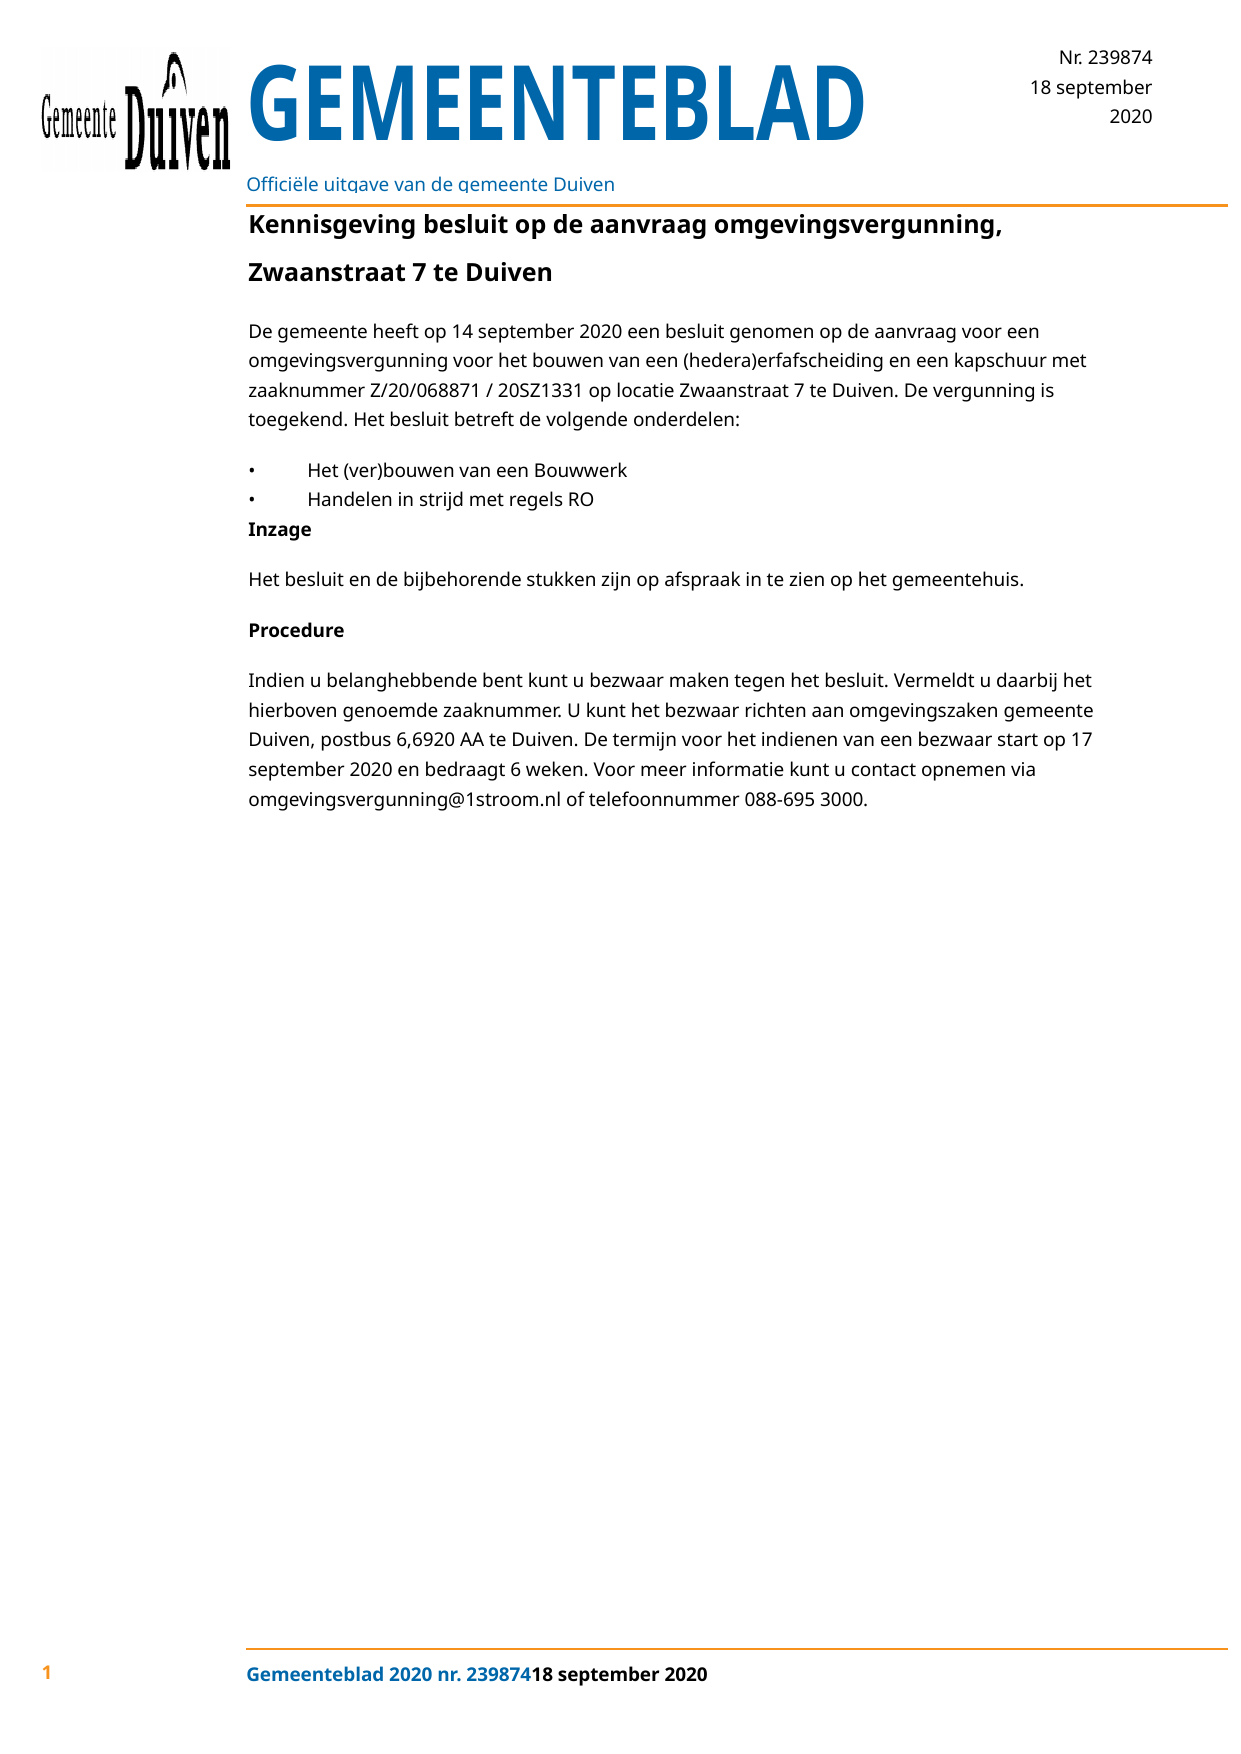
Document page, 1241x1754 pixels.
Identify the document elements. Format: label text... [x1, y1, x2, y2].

text Indien u belanghebbende bent kunt u bezwaar maken tegen het besluit. Vermeldt u daarbij het hierboven genoemde zaaknummer. U kunt het bezwaar richten aan omgevingszaken gemeente Duiven, postbus 6,6920 AA te Duiven. De termijn voor het indienen van een bezwaar start op 17 september 2020 en bedraagt 6 weken. Voor meer informatie kunt u contact opnemen via omgevingsvergunning@1stroom.nl of telefoonnummer 088-695 3000. [248, 667, 1152, 812]
text Het besluit en de bijbehorende stukken zijn op afspraak in te zien op het gemeentehuis. [248, 567, 1152, 592]
list Het (ver)bouwen van een Bouwwerk [248, 457, 1152, 483]
list Handelen in strijd met regels RO [248, 487, 1152, 512]
text Kennisgeving besluit op de aanvraag omgevingsvergunning, Zwaanstraat 7 te Duiven [248, 207, 1152, 288]
text Inzage [248, 516, 1152, 542]
text De gemeente heeft op 14 september 2020 een besluit genomen op de aanvraag voor een omgevingsvergunning voor het bouwen van een (hedera)erfafscheiding en een kapschuur met zaaknummer Z/20/068871 / 20SZ1331 op locatie Zwaanstraat 7 te Duiven. De vergunning is toegekend. Het besluit betreft de volgende onderdelen: [248, 318, 1152, 432]
text Procedure [248, 617, 1152, 643]
picture [41, 47, 231, 172]
